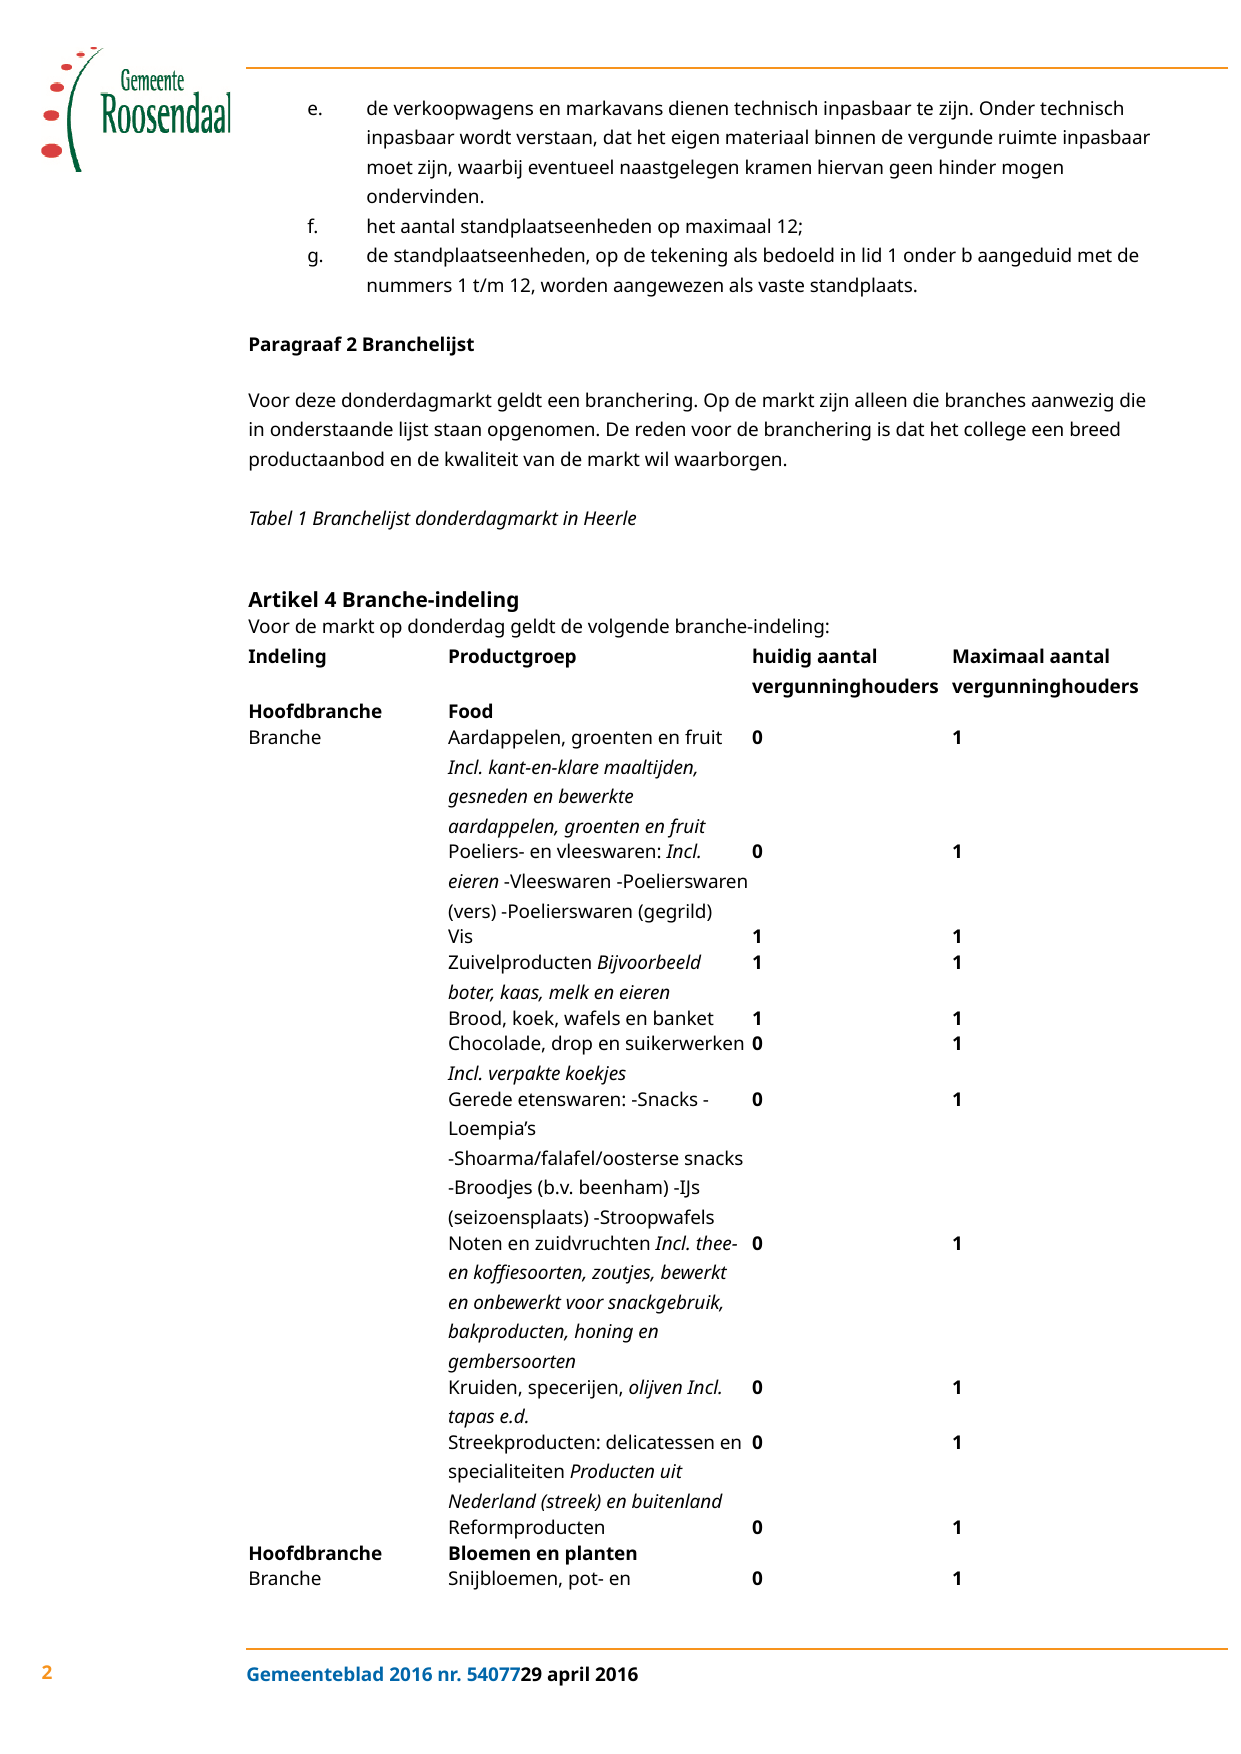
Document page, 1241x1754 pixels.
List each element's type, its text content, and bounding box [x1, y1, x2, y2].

table_cell [248, 1514, 448, 1540]
table_cell 1 [952, 1566, 1152, 1591]
table_cell 0 [752, 1086, 952, 1230]
table_cell [248, 1230, 448, 1374]
table_cell 0 [752, 839, 952, 924]
text Tabel 1 Branchelijst donderdagmarkt in Heerle [248, 505, 1152, 531]
table_cell [248, 1429, 448, 1514]
table_header Maximaal aantal vergunninghouders [952, 643, 1152, 698]
table_cell [952, 699, 1152, 724]
table_cell 1 [952, 1005, 1152, 1030]
table_cell [248, 1086, 448, 1230]
table_cell [952, 1540, 1152, 1566]
list de standplaatseenheden, op de tekening als bedoeld in lid 1 onder b aangeduid met de nummers 1 t/m 12, worden aangewezen als vaste standplaats. [307, 243, 1152, 298]
table_cell 1 [952, 1030, 1152, 1086]
text Voor de markt op donderdag geldt de volgende branche-indeling: [248, 613, 1152, 639]
table_header Indeling [248, 643, 448, 698]
table_cell [248, 839, 448, 924]
table_cell Hoofdbranche [248, 1540, 448, 1566]
table_cell 0 [752, 1030, 952, 1086]
table_cell 0 [752, 1230, 952, 1374]
table_cell Reformproducten [448, 1514, 752, 1540]
table_cell 1 [752, 924, 952, 949]
table_cell Streekproducten: delicatessen en specialiteiten Producten uit Nederland (streek) en buitenland [448, 1429, 752, 1514]
list de verkoopwagens en markavans dienen technisch inpasbaar te zijn. Onder technisch inpasbaar wordt verstaan, dat het eigen materiaal binnen de vergunde ruimte inpasbaar moet zijn, waarbij eventueel naastgelegen kramen hiervan geen hinder mogen ondervinden. [307, 95, 1152, 209]
table_cell Noten en zuidvruchten Incl. thee- en koffiesoorten, zoutjes, bewerkt en onbewerkt voor snackgebruik, bakproducten, honing en gembersoorten [448, 1230, 752, 1374]
table_cell 1 [952, 839, 1152, 924]
table_cell 1 [952, 1230, 1152, 1374]
table_cell [248, 924, 448, 949]
table_cell [248, 949, 448, 1005]
table_cell Poeliers- en vleeswaren: Incl. eieren -Vleeswaren -Poelierswaren (vers) -Poelierswaren (gegrild) [448, 839, 752, 924]
table_cell 0 [752, 1514, 952, 1540]
table_cell Zuivelproducten Bijvoorbeeld boter, kaas, melk en eieren [448, 949, 752, 1005]
picture [41, 47, 231, 172]
table_cell Gerede etenswaren: -Snacks -Loempia’s -Shoarma/falafel/oosterse snacks -Broodjes (b.v. beenham) -IJs (seizoensplaats) -Stroopwafels [448, 1086, 752, 1230]
table_cell 0 [752, 1566, 952, 1591]
table_cell 1 [752, 1005, 952, 1030]
table_cell Vis [448, 924, 752, 949]
table_cell [248, 1030, 448, 1086]
table_cell Branche [248, 724, 448, 839]
table_header Productgroep [448, 643, 752, 698]
table_cell 1 [952, 924, 1152, 949]
list het aantal standplaatseenheden op maximaal 12; [307, 213, 1152, 239]
table_cell Kruiden, specerijen, olijven Incl. tapas e.d. [448, 1374, 752, 1429]
table_cell Branche [248, 1566, 448, 1591]
table_cell Brood, koek, wafels en banket [448, 1005, 752, 1030]
table_cell Aardappelen, groenten en fruit Incl. kant-en-klare maaltijden, gesneden en bewerkte aardappelen, groenten en fruit [448, 724, 752, 839]
table_cell 1 [952, 1086, 1152, 1230]
table_cell 1 [752, 949, 952, 1005]
text Voor deze donderdagmarkt geldt een branchering. Op de markt zijn alleen die branches aanwezig die in onderstaande lijst staan opgenomen. De reden voor de branchering is dat het college een breed productaanbod en de kwaliteit van de markt wil waarborgen. [248, 387, 1152, 472]
table_cell Snijbloemen, pot- en [448, 1566, 752, 1591]
table_cell Hoofdbranche [248, 699, 448, 724]
table_cell [752, 1540, 952, 1566]
table_cell Chocolade, drop en suikerwerken Incl. verpakte koekjes [448, 1030, 752, 1086]
table_cell 1 [952, 1429, 1152, 1514]
text Paragraaf 2 Branchelijst [248, 331, 1152, 357]
table_cell 0 [752, 1374, 952, 1429]
table_cell 1 [952, 724, 1152, 839]
table_cell [248, 1005, 448, 1030]
table_header huidig aantal vergunninghouders [752, 643, 952, 698]
table_cell Bloemen en planten [448, 1540, 752, 1566]
text Artikel 4 Branche-indeling [248, 585, 1152, 613]
table_cell 1 [952, 1514, 1152, 1540]
table_cell 0 [752, 1429, 952, 1514]
table_cell Food [448, 699, 752, 724]
table_cell [248, 1374, 448, 1429]
table_cell 0 [752, 724, 952, 839]
table_cell 1 [952, 1374, 1152, 1429]
table_cell 1 [952, 949, 1152, 1005]
table_cell [752, 699, 952, 724]
